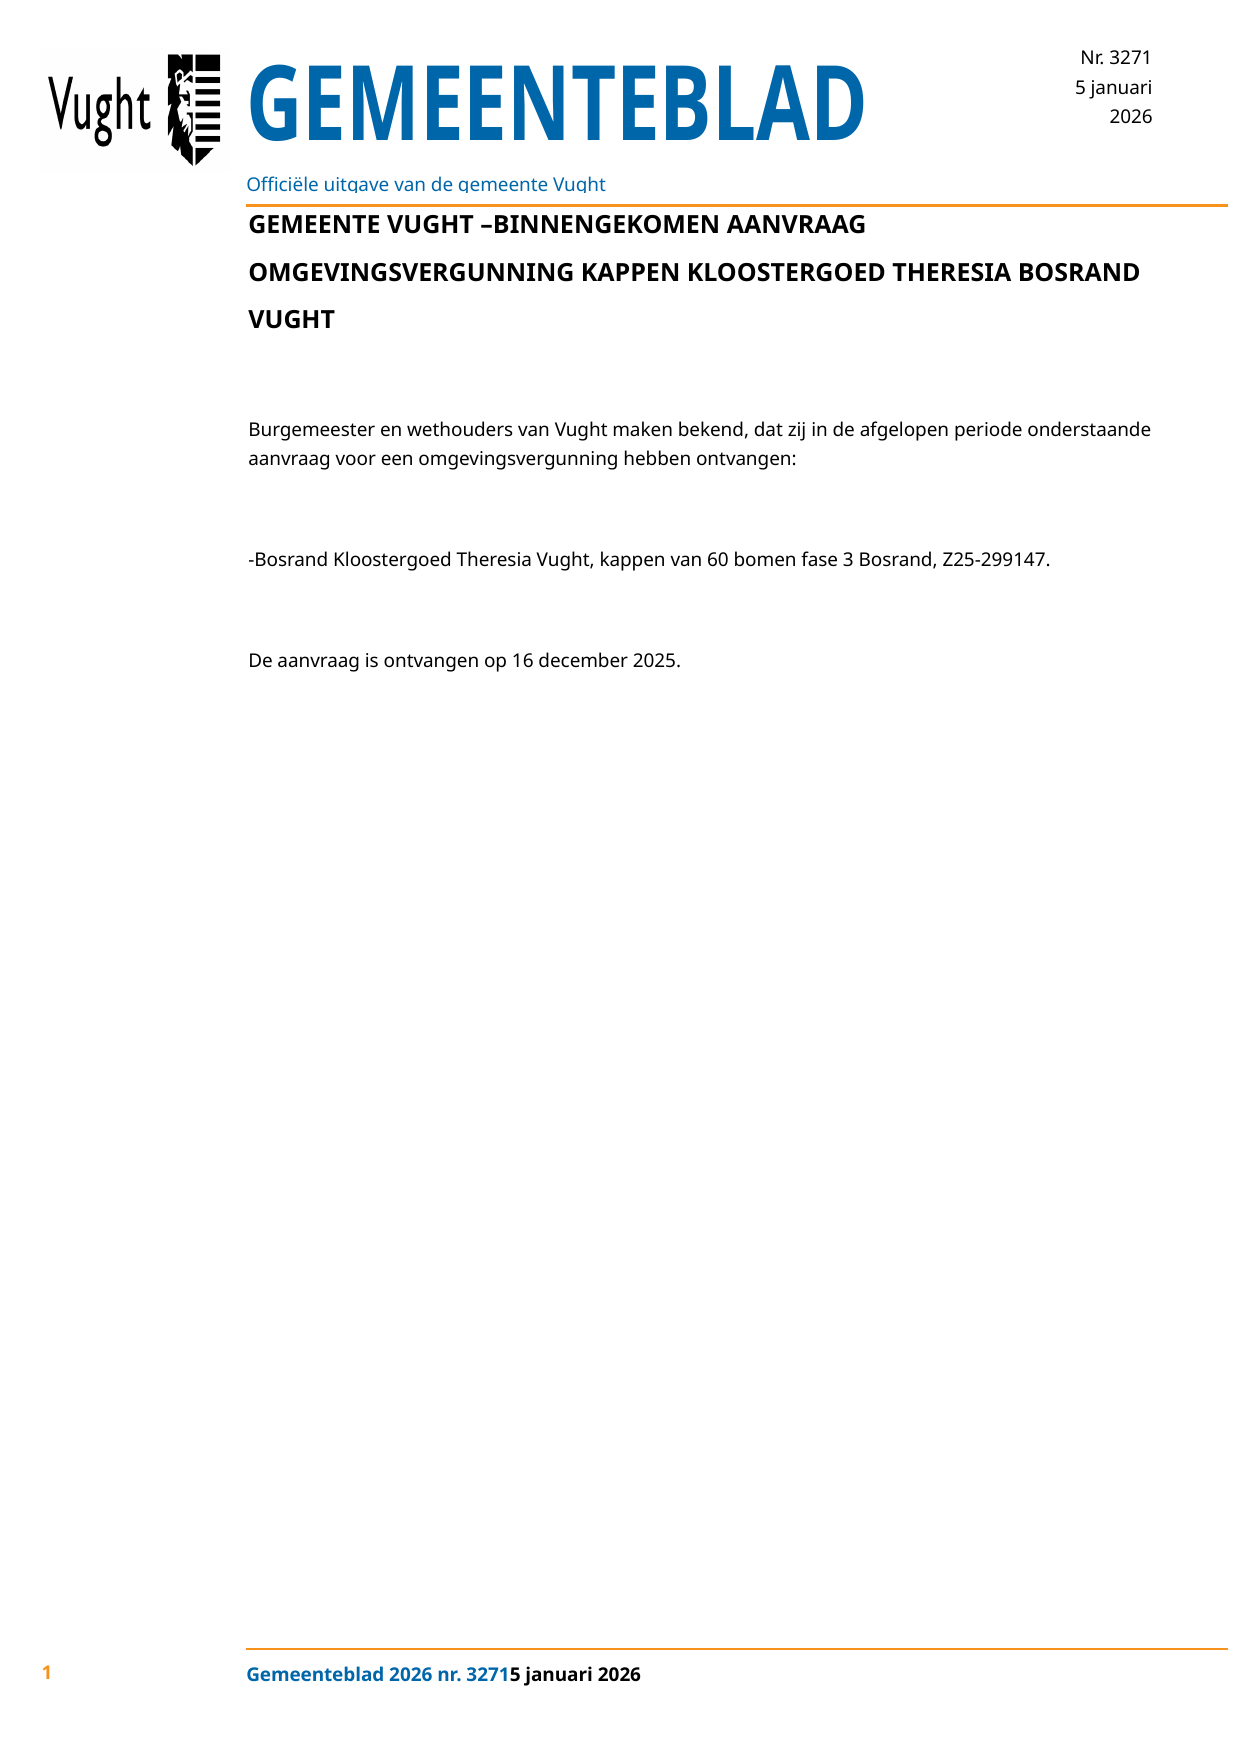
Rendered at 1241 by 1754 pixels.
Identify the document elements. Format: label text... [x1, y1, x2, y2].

text GEMEENTE VUGHT –BINNENGEKOMEN AANVRAAG OMGEVINGSVERGUNNING KAPPEN KLOOSTERGOED THERESIA BOSRAND VUGHT [248, 207, 1152, 336]
text De aanvraag is ontvangen op 16 december 2025. [248, 647, 1152, 673]
text -Bosrand Kloostergoed Theresia Vught, kappen van 60 bomen fase 3 Bosrand, Z25-299147. [248, 546, 1152, 572]
picture [41, 47, 231, 172]
text Burgemeester en wethouders van Vught maken bekend, dat zij in de afgelopen periode onderstaande aanvraag voor een omgevingsvergunning hebben ontvangen: [248, 416, 1152, 471]
